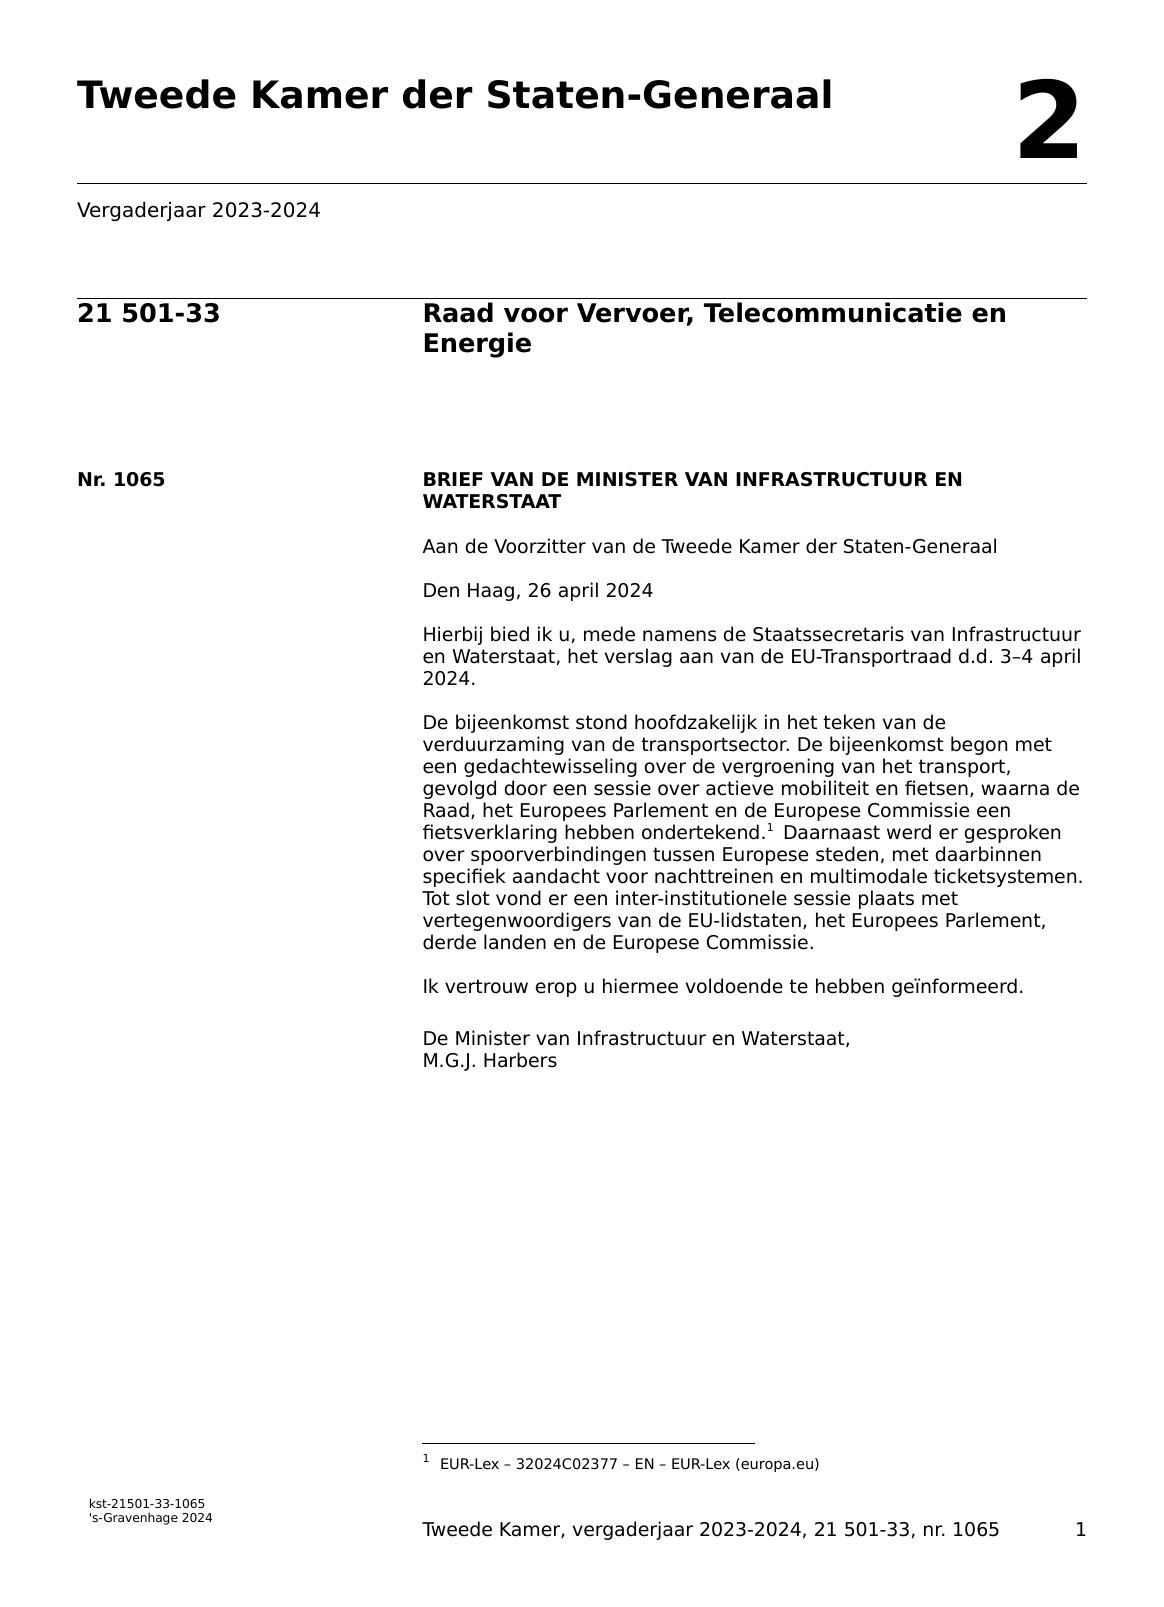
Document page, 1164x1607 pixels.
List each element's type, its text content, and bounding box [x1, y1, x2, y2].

text Hierbij bied ik u, mede namens de Staatssecretaris van Infrastructuur en Waterstaat, het verslag aan van de EU-Transportraad d.d. 3–4 april 2024. [422, 624, 1087, 690]
text Den Haag, 26 april 2024 [422, 580, 1087, 602]
table_cell Vergaderjaar 2023-2024 [77, 184, 1087, 298]
subtitle Nr. 1065 BRIEF VAN DE MINISTER VAN INFRASTRUCTUUR EN WATERSTAAT [77, 469, 1087, 513]
text De bijeenkomst stond hoofdzakelijk in het teken van de verduurzaming van de transportsector. De bijeenkomst begon met een gedachtewisseling over de vergroening van het transport, gevolgd door een sessie over actieve mobiliteit en fietsen, waarna de Raad, het Europees Parlement en de Europese Commissie een fietsverklaring hebben ondertekend. Daarnaast werd er gesproken over spoorverbindingen tussen Europese steden, met daarbinnen specifiek aandacht voor nachttreinen en multimodale ticketsystemen. Tot slot vond er een inter-institutionele sessie plaats met vertegenwoordigers van de EU-lidstaten, het Europees Parlement, derde landen en de Europese Commissie. [422, 712, 1087, 954]
text Aan de Voorzitter van de Tweede Kamer der Staten-Generaal [422, 536, 1087, 557]
text EUR-Lex – 32024C02377 – EN – EUR-Lex (europa.eu) [422, 1452, 1087, 1474]
table_header Tweede Kamer der Staten-Generaal [77, 59, 886, 183]
text De Minister van Infrastructuur en Waterstaat, M.G.J. Harbers [422, 1028, 1087, 1072]
table_header 2 [886, 59, 1087, 183]
text kst-21501-33-1065 [88, 1497, 323, 1511]
subtitle 21 501-33 Raad voor Vervoer, Telecommunicatie en Energie [77, 299, 1087, 358]
text Ik vertrouw erop u hiermee voldoende te hebben geïnformeerd. [422, 976, 1087, 998]
text 's-Gravenhage 2024 [88, 1511, 323, 1525]
